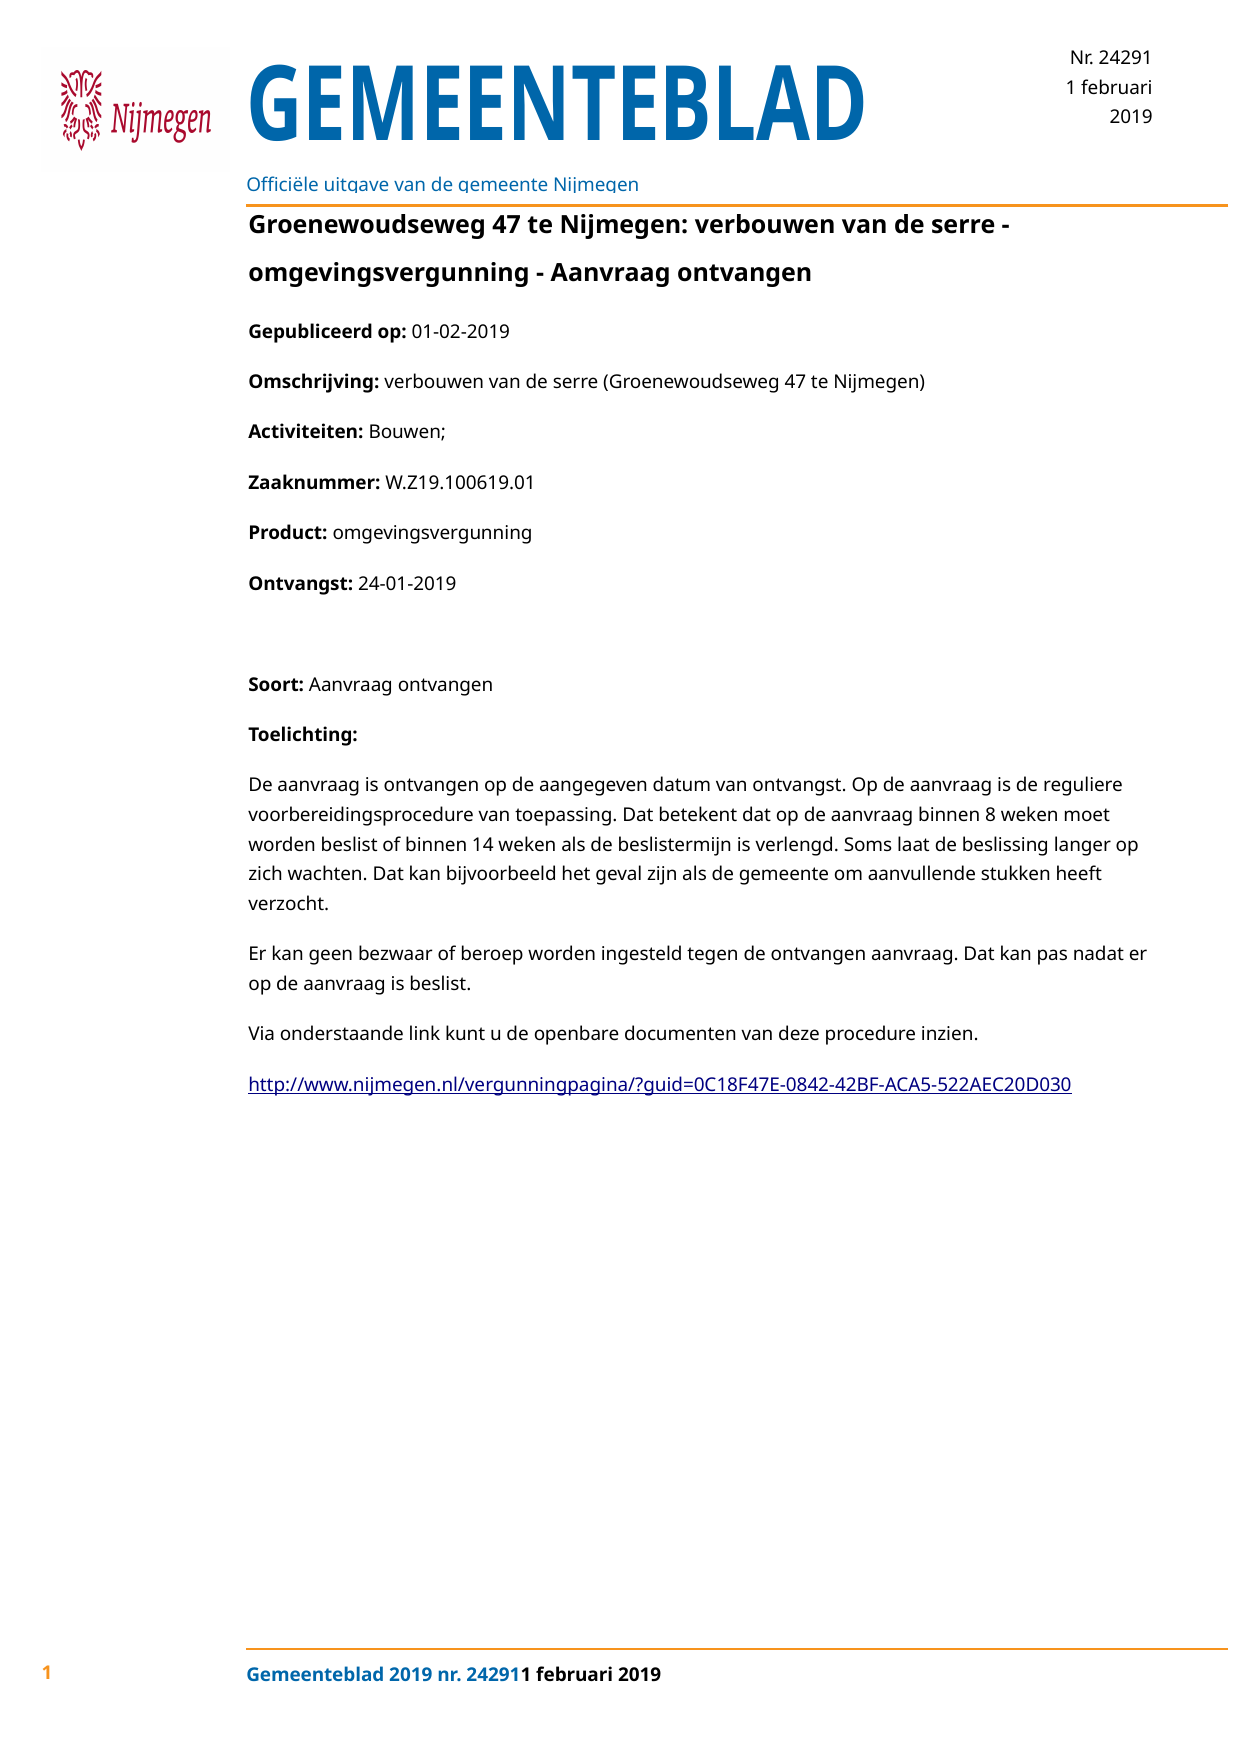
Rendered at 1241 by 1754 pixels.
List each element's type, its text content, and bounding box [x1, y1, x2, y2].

text Groenewoudseweg 47 te Nijmegen: verbouwen van de serre - omgevingsvergunning - Aanvraag ontvangen [248, 207, 1152, 288]
text Er kan geen bezwaar of beroep worden ingesteld tegen de ontvangen aanvraag. Dat kan pas nadat er op de aanvraag is beslist. [248, 940, 1152, 996]
text Activiteiten: Bouwen; [248, 419, 1152, 444]
text Ontvangst: 24-01-2019 [248, 570, 1152, 596]
text Toelichting: [248, 721, 1152, 747]
text De aanvraag is ontvangen op de aangegeven datum van ontvangst. Op de aanvraag is de reguliere voorbereidingsprocedure van toepassing. Dat betekent dat op de aanvraag binnen 8 weken moet worden beslist of binnen 14 weken als de beslistermijn is verlengd. Soms laat de beslissing langer op zich wachten. Dat kan bijvoorbeeld het geval zijn als de gemeente om aanvullende stukken heeft verzocht. [248, 772, 1152, 916]
picture [41, 47, 231, 172]
text Soort: Aanvraag ontvangen [248, 671, 1152, 697]
text Omschrijving: verbouwen van de serre (Groenewoudseweg 47 te Nijmegen) [248, 368, 1152, 394]
text Zaaknummer: W.Z19.100619.01 [248, 469, 1152, 495]
text Via onderstaande link kunt u de openbare documenten van deze procedure inzien. [248, 1020, 1152, 1046]
text Product: omgevingsvergunning [248, 519, 1152, 545]
text http://www.nijmegen.nl/vergunningpagina/?guid=0C18F47E-0842-42BF-ACA5-522AEC20D030 [248, 1071, 1152, 1097]
text Gepubliceerd op: 01-02-2019 [248, 318, 1152, 344]
